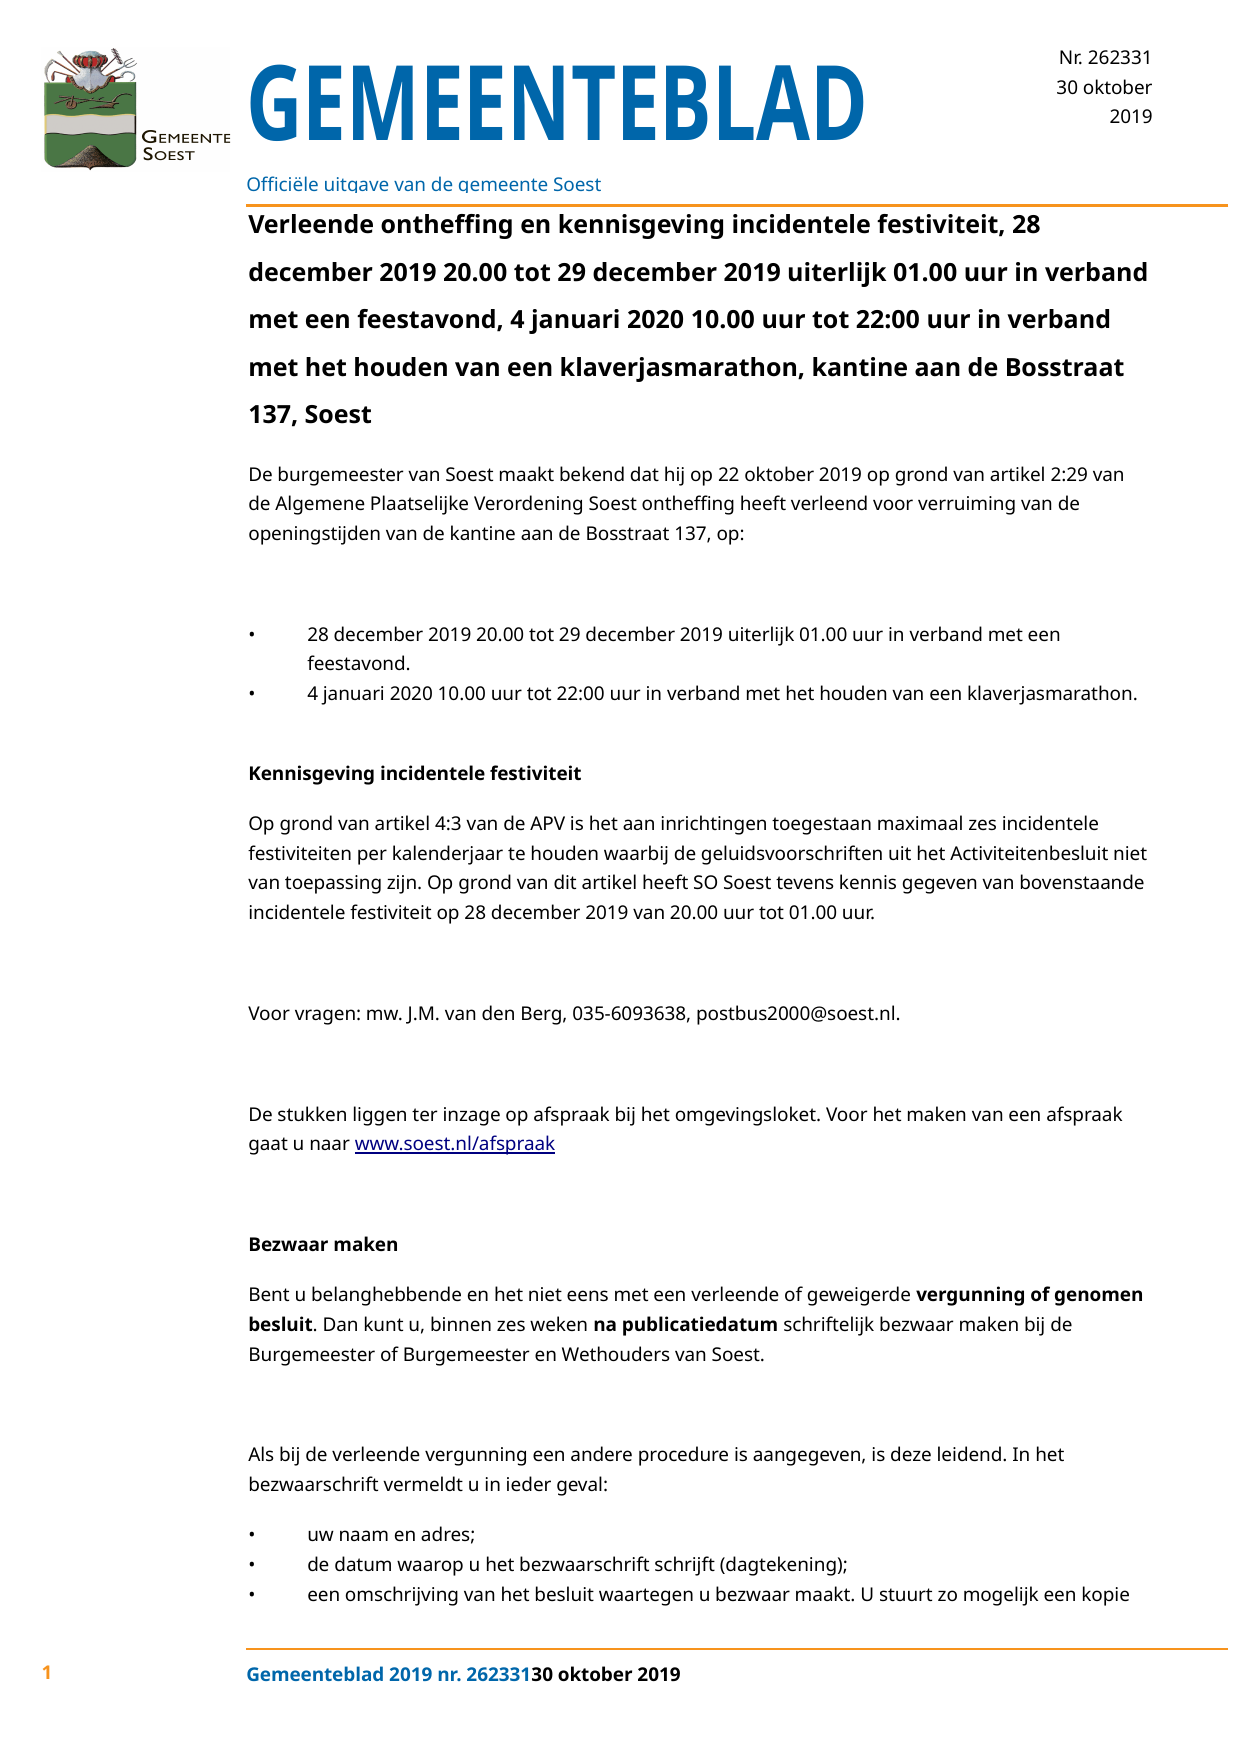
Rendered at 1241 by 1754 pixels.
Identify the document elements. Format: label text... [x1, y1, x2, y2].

list 4 januari 2020 10.00 uur tot 22:00 uur in verband met het houden van een klaverjasmarathon. [248, 680, 1152, 706]
list de datum waarop u het bezwaarschrift schrijft (dagtekening); [248, 1551, 1152, 1577]
text De burgemeester van Soest maakt bekend dat hij op 22 oktober 2019 op grond van artikel 2:29 van de Algemene Plaatselijke Verordening Soest ontheffing heeft verleend voor verruiming van de openingstijden van de kantine aan de Bosstraat 137, op: [248, 461, 1152, 546]
picture [41, 47, 231, 172]
text Voor vragen: mw. J.M. van den Berg, 035-6093638, postbus2000@soest.nl. [248, 1000, 1152, 1026]
text Bezwaar maken [248, 1231, 1152, 1257]
text Op grond van artikel 4:3 van de APV is het aan inrichtingen toegestaan maximaal zes incidentele festiviteiten per kalenderjaar te houden waarbij de geluidsvoorschriften uit het Activiteitenbesluit niet van toepassing zijn. Op grond van dit artikel heeft SO Soest tevens kennis gegeven van bovenstaande incidentele festiviteit op 28 december 2019 van 20.00 uur tot 01.00 uur. [248, 810, 1152, 925]
text De stukken liggen ter inzage op afspraak bij het omgevingsloket. Voor het maken van een afspraak gaat u naar www.soest.nl/afspraak [248, 1101, 1152, 1156]
list een omschrijving van het besluit waartegen u bezwaar maakt. U stuurt zo mogelijk een kopie [248, 1581, 1152, 1606]
text Als bij de verleende vergunning een andere procedure is aangegeven, is deze leidend. In het bezwaarschrift vermeldt u in ieder geval: [248, 1442, 1152, 1497]
list 28 december 2019 20.00 tot 29 december 2019 uiterlijk 01.00 uur in verband met een feestavond. [248, 621, 1152, 676]
list uw naam en adres; [248, 1522, 1152, 1547]
text Bent u belanghebbende en het niet eens met een verleende of geweigerde vergunning of genomen besluit. Dan kunt u, binnen zes weken na publicatiedatum schriftelijk bezwaar maken bij de Burgemeester of Burgemeester en Wethouders van Soest. [248, 1282, 1152, 1366]
text Verleende ontheffing en kennisgeving incidentele festiviteit, 28 december 2019 20.00 tot 29 december 2019 uiterlijk 01.00 uur in verband met een feestavond, 4 januari 2020 10.00 uur tot 22:00 uur in verband met het houden van een klaverjasmarathon, kantine aan de Bosstraat 137, Soest [248, 207, 1152, 431]
text Kennisgeving incidentele festiviteit [248, 760, 1152, 786]
